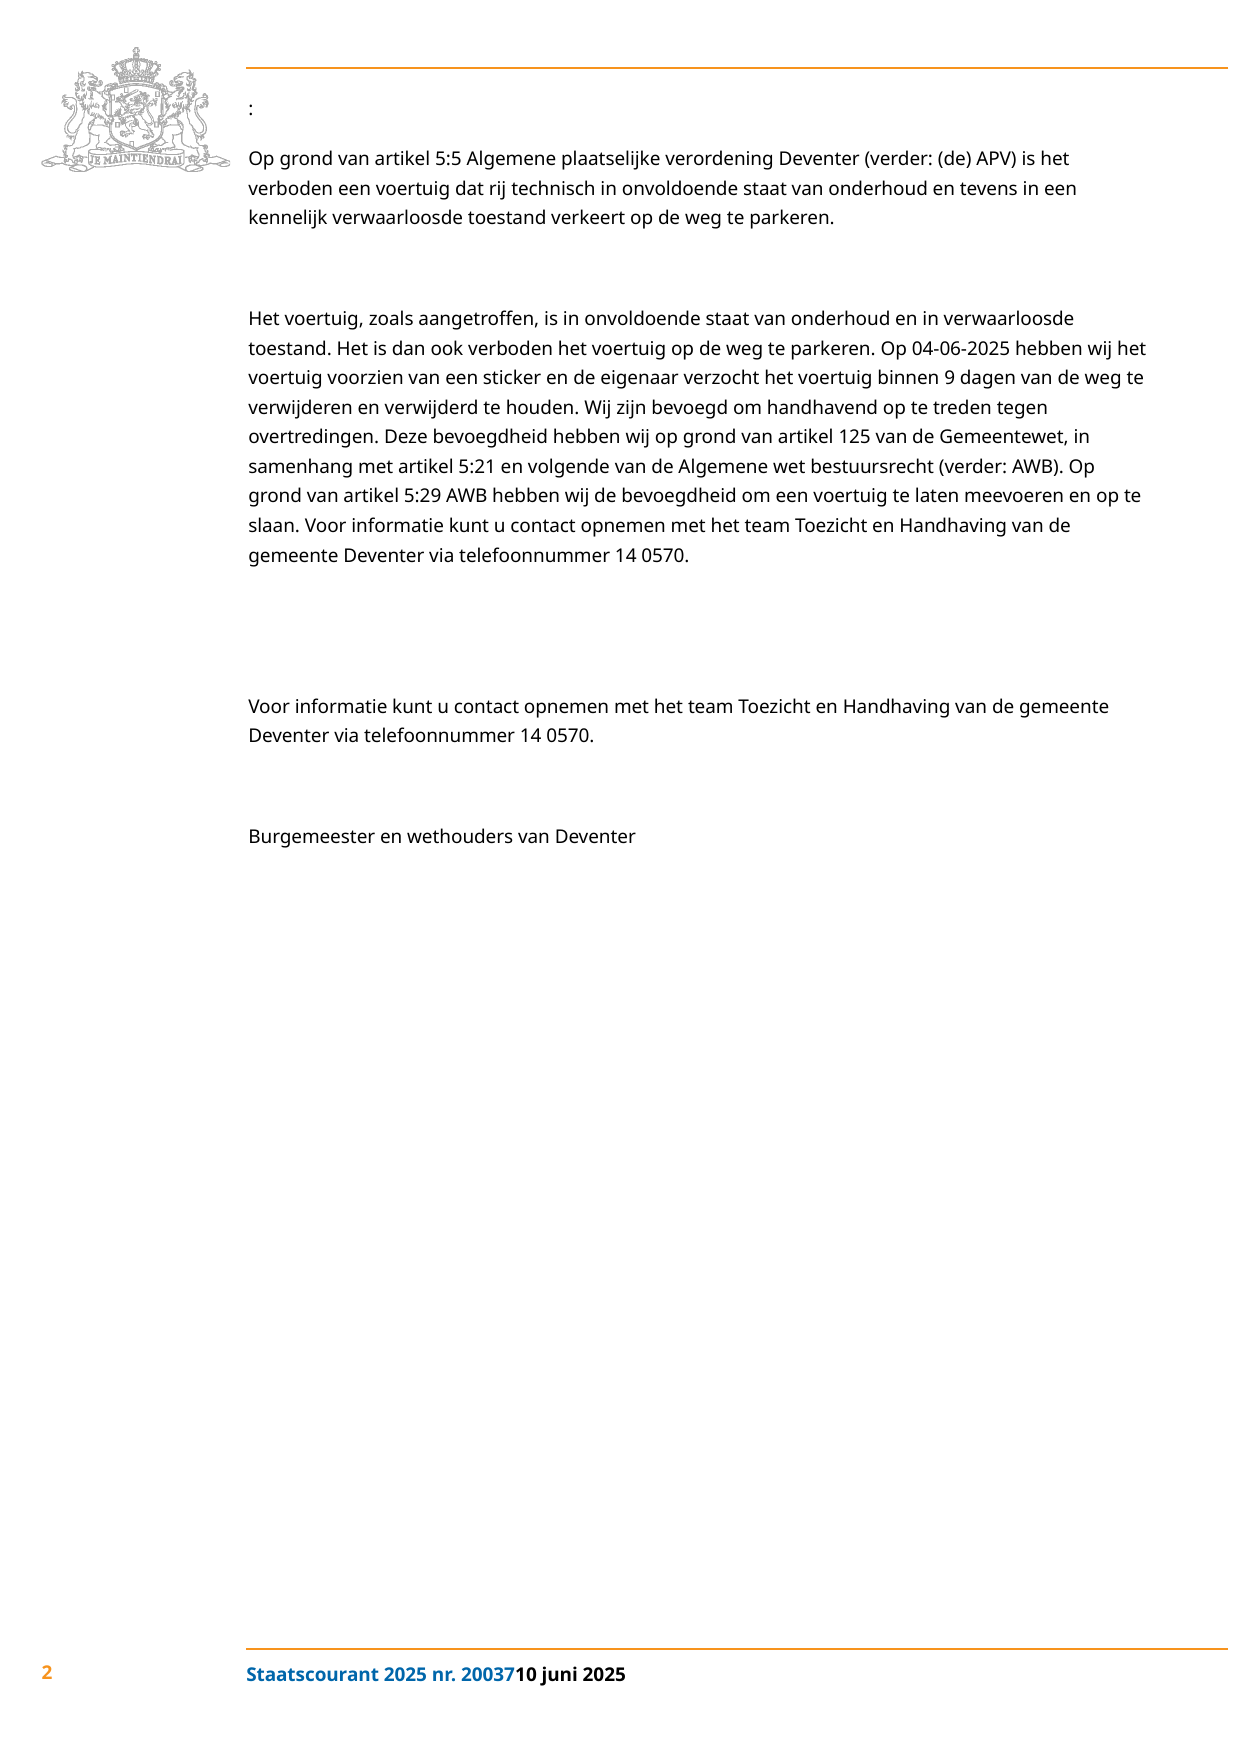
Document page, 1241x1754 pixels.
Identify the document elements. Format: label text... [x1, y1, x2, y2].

picture [41, 47, 231, 172]
text Burgemeester en wethouders van Deventer [248, 823, 1152, 849]
text Voor informatie kunt u contact opnemen met het team Toezicht en Handhaving van de gemeente Deventer via telefoonnummer 14 0570. [248, 693, 1152, 748]
text Op grond van artikel 5:5 Algemene plaatselijke verordening Deventer (verder: (de) APV) is het verboden een voertuig dat rij technisch in onvoldoende staat van onderhoud en tevens in een kennelijk verwaarloosde toestand verkeert op de weg te parkeren. [248, 145, 1152, 230]
text Het voertuig, zoals aangetroffen, is in onvoldoende staat van onderhoud en in verwaarloosde toestand. Het is dan ook verboden het voertuig op de weg te parkeren. Op 04-06-2025 hebben wij het voertuig voorzien van een sticker en de eigenaar verzocht het voertuig binnen 9 dagen van de weg te verwijderen en verwijderd te houden. Wij zijn bevoegd om handhavend op te treden tegen overtredingen. Deze bevoegdheid hebben wij op grond van artikel 125 van de Gemeentewet, in samenhang met artikel 5:21 en volgende van de Algemene wet bestuursrecht (verder: AWB). Op grond van artikel 5:29 AWB hebben wij de bevoegdheid om een voertuig te laten meevoeren en op te slaan. Voor informatie kunt u contact opnemen met het team Toezicht en Handhaving van de gemeente Deventer via telefoonnummer 14 0570. [248, 305, 1152, 568]
text : [248, 95, 1152, 121]
